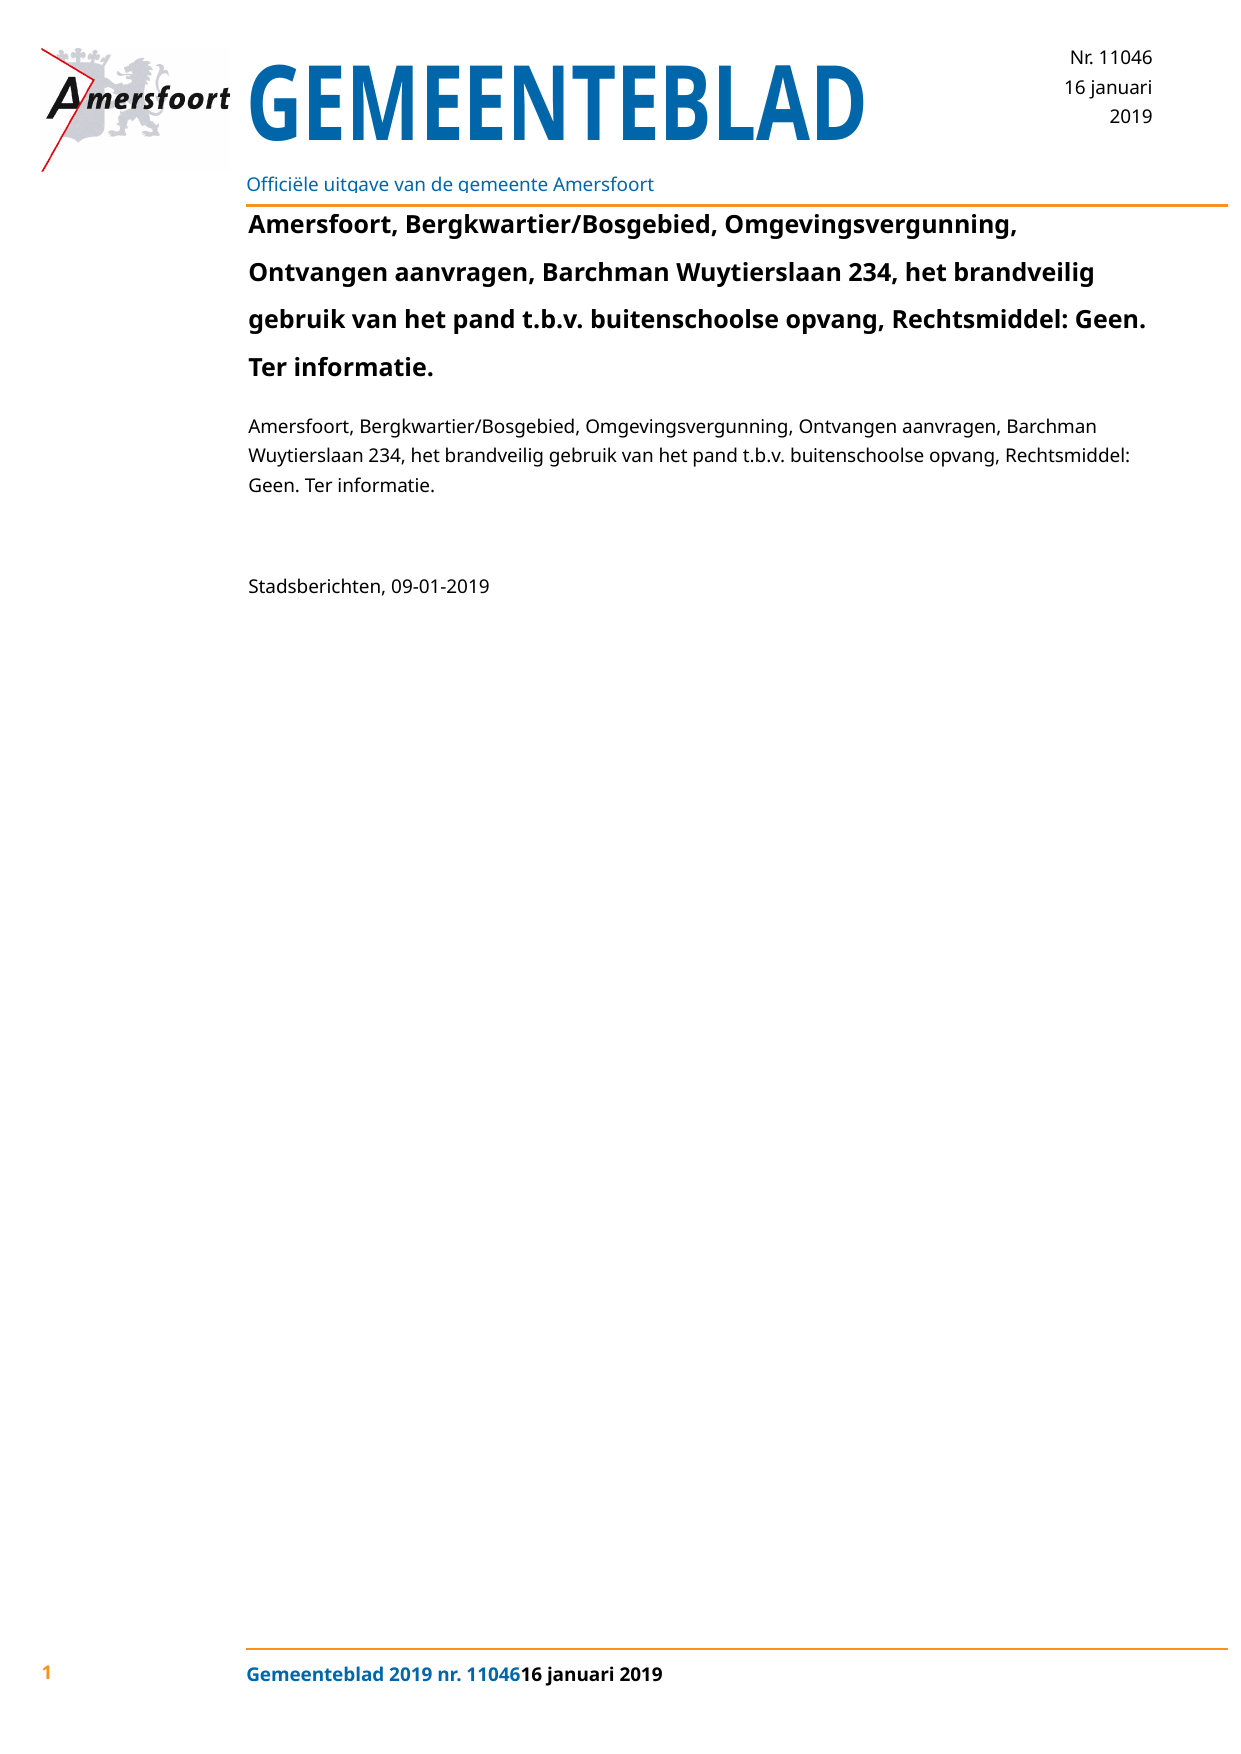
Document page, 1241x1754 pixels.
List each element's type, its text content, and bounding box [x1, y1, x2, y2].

text Amersfoort, Bergkwartier/Bosgebied, Omgevingsvergunning, Ontvangen aanvragen, Barchman Wuytierslaan 234, het brandveilig gebruik van het pand t.b.v. buitenschoolse opvang, Rechtsmiddel: Geen. Ter informatie. [248, 413, 1152, 498]
picture [41, 47, 231, 172]
text Amersfoort, Bergkwartier/Bosgebied, Omgevingsvergunning, Ontvangen aanvragen, Barchman Wuytierslaan 234, het brandveilig gebruik van het pand t.b.v. buitenschoolse opvang, Rechtsmiddel: Geen. Ter informatie. [248, 207, 1152, 384]
text Stadsberichten, 09-01-2019 [248, 573, 1152, 599]
